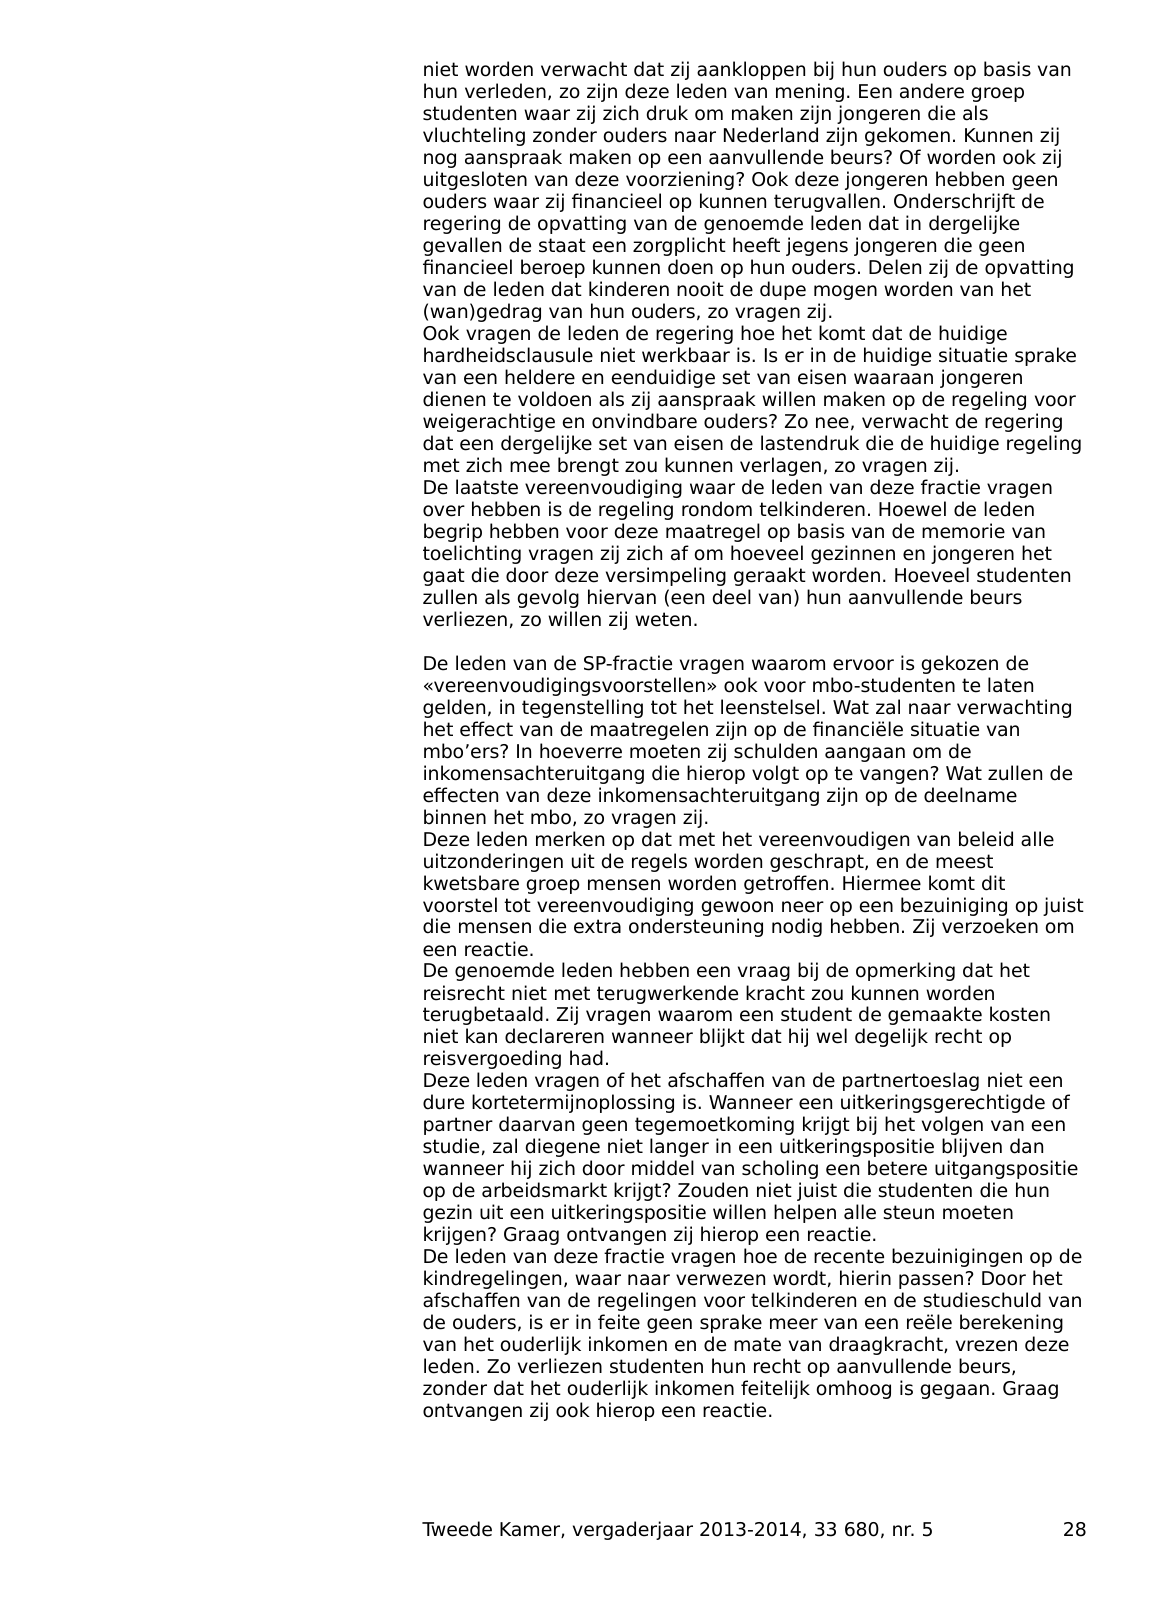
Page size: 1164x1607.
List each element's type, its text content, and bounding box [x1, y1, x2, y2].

text Ook vragen de leden de regering hoe het komt dat de huidige hardheidsclausule niet werkbaar is. Is er in de huidige situatie sprake van een heldere en eenduidige set van eisen waaraan jongeren dienen te voldoen als zij aanspraak willen maken op de regeling voor weigerachtige en onvindbare ouders? Zo nee, verwacht de regering dat een dergelijke set van eisen de lastendruk die de huidige regeling met zich mee brengt zou kunnen verlagen, zo vragen zij. [422, 323, 1087, 477]
text Deze leden vragen of het afschaffen van de partnertoeslag niet een dure kortetermijnoplossing is. Wanneer een uitkeringsgerechtigde of partner daarvan geen tegemoetkoming krijgt bij het volgen van een studie, zal diegene niet langer in een uitkeringspositie blijven dan wanneer hij zich door middel van scholing een betere uitgangspositie op de arbeidsmarkt krijgt? Zouden niet juist die studenten die hun gezin uit een uitkeringspositie willen helpen alle steun moeten krijgen? Graag ontvangen zij hierop een reactie. [422, 1070, 1087, 1246]
text niet worden verwacht dat zij aankloppen bij hun ouders op basis van hun verleden, zo zijn deze leden van mening. Een andere groep studenten waar zij zich druk om maken zijn jongeren die als vluchteling zonder ouders naar Nederland zijn gekomen. Kunnen zij nog aanspraak maken op een aanvullende beurs? Of worden ook zij uitgesloten van deze voorziening? Ook deze jongeren hebben geen ouders waar zij financieel op kunnen terugvallen. Onderschrijft de regering de opvatting van de genoemde leden dat in dergelijke gevallen de staat een zorgplicht heeft jegens jongeren die geen financieel beroep kunnen doen op hun ouders. Delen zij de opvatting van de leden dat kinderen nooit de dupe mogen worden van het (wan)gedrag van hun ouders, zo vragen zij. [422, 59, 1087, 323]
text De leden van deze fractie vragen hoe de recente bezuinigingen op de kindregelingen, waar naar verwezen wordt, hierin passen? Door het afschaffen van de regelingen voor telkinderen en de studieschuld van de ouders, is er in feite geen sprake meer van een reële berekening van het ouderlijk inkomen en de mate van draagkracht, vrezen deze leden. Zo verliezen studenten hun recht op aanvullende beurs, zonder dat het ouderlijk inkomen feitelijk omhoog is gegaan. Graag ontvangen zij ook hierop een reactie. [422, 1246, 1087, 1422]
text Deze leden merken op dat met het vereenvoudigen van beleid alle uitzonderingen uit de regels worden geschrapt, en de meest kwetsbare groep mensen worden getroffen. Hiermee komt dit voorstel tot vereenvoudiging gewoon neer op een bezuiniging op juist die mensen die extra ondersteuning nodig hebben. Zij verzoeken om een reactie. [422, 828, 1087, 960]
text De genoemde leden hebben een vraag bij de opmerking dat het reisrecht niet met terugwerkende kracht zou kunnen worden terugbetaald. Zij vragen waarom een student de gemaakte kosten niet kan declareren wanneer blijkt dat hij wel degelijk recht op reisvergoeding had. [422, 960, 1087, 1070]
text De laatste vereenvoudiging waar de leden van deze fractie vragen over hebben is de regeling rondom telkinderen. Hoewel de leden begrip hebben voor deze maatregel op basis van de memorie van toelichting vragen zij zich af om hoeveel gezinnen en jongeren het gaat die door deze versimpeling geraakt worden. Hoeveel studenten zullen als gevolg hiervan (een deel van) hun aanvullende beurs verliezen, zo willen zij weten. [422, 477, 1087, 631]
text De leden van de SP-fractie vragen waarom ervoor is gekozen de «vereenvoudigingsvoorstellen» ook voor mbo-studenten te laten gelden, in tegenstelling tot het leenstelsel. Wat zal naar verwachting het effect van de maatregelen zijn op de financiële situatie van mbo’ers? In hoeverre moeten zij schulden aangaan om de inkomensachteruitgang die hierop volgt op te vangen? Wat zullen de effecten van deze inkomensachteruitgang zijn op de deelname binnen het mbo, zo vragen zij. [422, 653, 1087, 828]
